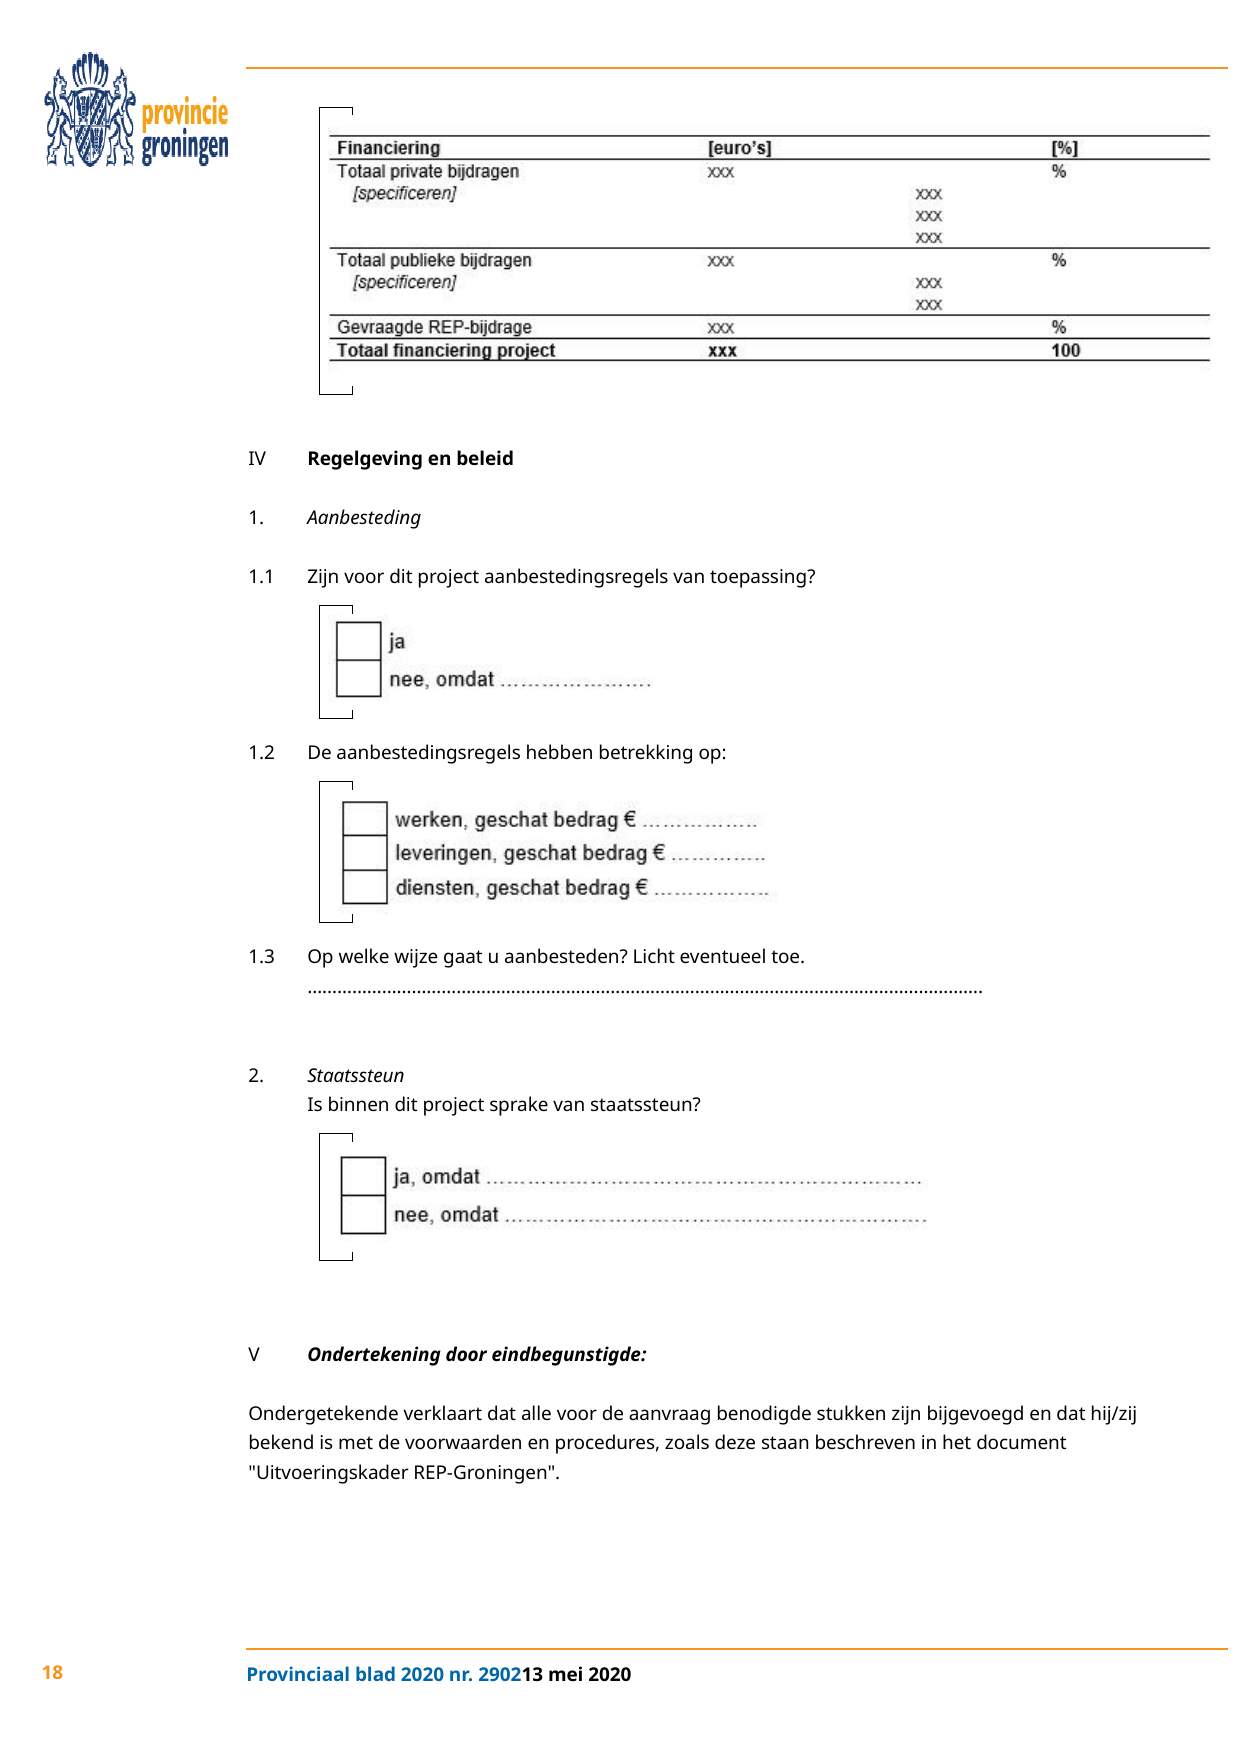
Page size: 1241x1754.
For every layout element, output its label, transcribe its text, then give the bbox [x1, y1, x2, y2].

list ………………………………………………………………………………………………………………………. [248, 973, 1152, 999]
list De aanbestedingsregels hebben betrekking op: [248, 739, 1152, 765]
picture [327, 790, 905, 914]
picture [41, 47, 231, 172]
list Ondertekening door eindbegunstigde: [248, 1341, 1152, 1367]
list Op welke wijze gaat u aanbesteden? Licht eventueel toe. [248, 944, 1152, 969]
text Ondergetekende verklaart dat alle voor de aanvraag benodigde stukken zijn bijgevoegd en dat hij/zij bekend is met de voorwaarden en procedures, zoals deze staan beschreven in het document "Uitvoeringskader REP-Groningen". [248, 1400, 1152, 1485]
list Regelgeving en beleid [248, 445, 1152, 471]
picture [327, 614, 834, 710]
list Is binnen dit project sprake van staatssteun? [248, 1092, 1152, 1117]
list Staatssteun [248, 1062, 1152, 1088]
list Zijn voor dit project aanbestedingsregels van toepassing? [248, 564, 1152, 589]
picture [327, 115, 1232, 386]
list Aanbesteding [248, 504, 1152, 530]
picture [327, 1142, 983, 1252]
